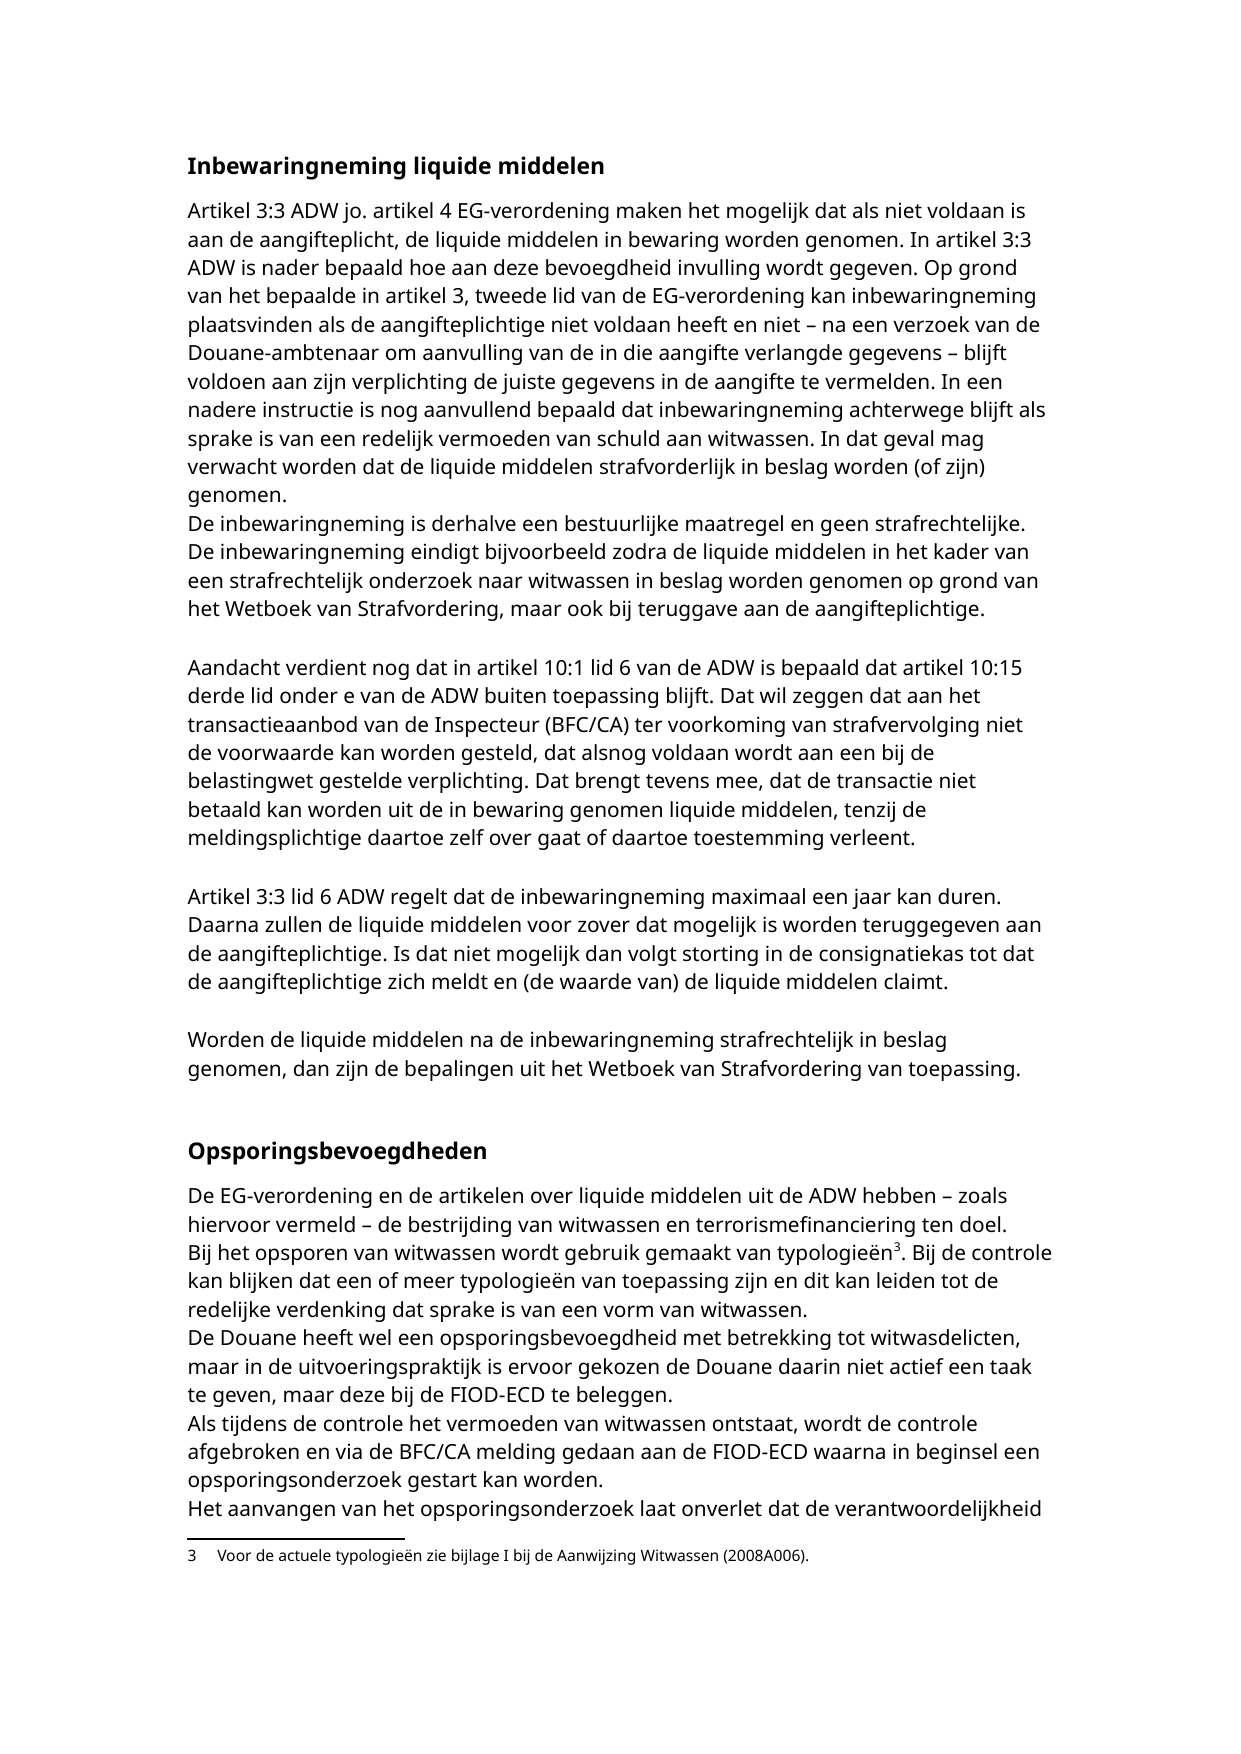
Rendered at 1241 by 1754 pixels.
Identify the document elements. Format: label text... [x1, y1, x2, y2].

subtitle Inbewaringneming liquide middelen [187, 150, 1053, 181]
text Het aanvangen van het opsporingsonderzoek laat onverlet dat de verantwoordelijkheid [187, 1494, 1053, 1522]
text Artikel 3:3 ADW jo. artikel 4 EG-verordening maken het mogelijk dat als niet voldaan is aan de aangifteplicht, de liquide middelen in bewaring worden genomen. In artikel 3:3 ADW is nader bepaald hoe aan deze bevoegdheid invulling wordt gegeven. Op grond van het bepaalde in artikel 3, tweede lid van de EG-verordening kan inbewaringneming plaatsvinden als de aangifteplichtige niet voldaan heeft en niet – na een verzoek van de Douane-ambtenaar om aanvulling van de in die aangifte verlangde gegevens – blijft voldoen aan zijn verplichting de juiste gegevens in de aangifte te vermelden. In een nadere instructie is nog aanvullend bepaald dat inbewaringneming achterwege blijft als sprake is van een redelijk vermoeden van schuld aan witwassen. In dat geval mag verwacht worden dat de liquide middelen strafvorderlijk in beslag worden (of zijn) genomen. [187, 196, 1053, 509]
text De Douane heeft wel een opsporingsbevoegdheid met betrekking tot witwasdelicten, maar in de uitvoeringspraktijk is ervoor gekozen de Douane daarin niet actief een taak te geven, maar deze bij de FIOD-ECD te beleggen. [187, 1323, 1053, 1409]
text Als tijdens de controle het vermoeden van witwassen ontstaat, wordt de controle afgebroken en via de BFC/CA melding gedaan aan de FIOD-ECD waarna in beginsel een opsporingsonderzoek gestart kan worden. [187, 1409, 1053, 1494]
text Worden de liquide middelen na de inbewaringneming strafrechtelijk in beslag genomen, dan zijn de bepalingen uit het Wetboek van Strafvordering van toepassing. [187, 1026, 1053, 1082]
text Artikel 3:3 lid 6 ADW regelt dat de inbewaringneming maximaal een jaar kan duren. Daarna zullen de liquide middelen voor zover dat mogelijk is worden teruggegeven aan de aangifteplichtige. Is dat niet mogelijk dan volgt storting in de consignatiekas tot dat de aangifteplichtige zich meldt en (de waarde van) de liquide middelen claimt. [187, 882, 1053, 996]
text Aandacht verdient nog dat in artikel 10:1 lid 6 van de ADW is bepaald dat artikel 10:15 derde lid onder e van de ADW buiten toepassing blijft. Dat wil zeggen dat aan het transactieaanbod van de Inspecteur (BFC/CA) ter voorkoming van strafvervolging niet de voorwaarde kan worden gesteld, dat alsnog voldaan wordt aan een bij de belastingwet gestelde verplichting. Dat brengt tevens mee, dat de transactie niet betaald kan worden uit de in bewaring genomen liquide middelen, tenzij de meldingsplichtige daartoe zelf over gaat of daartoe toestemming verleent. [187, 653, 1053, 852]
text Bij het opsporen van witwassen wordt gebruik gemaakt van typologieën. Bij de controle kan blijken dat een of meer typologieën van toepassing zijn en dit kan leiden tot de redelijke verdenking dat sprake is van een vorm van witwassen. [187, 1238, 1053, 1323]
text De EG-verordening en de artikelen over liquide middelen uit de ADW hebben – zoals hiervoor vermeld – de bestrijding van witwassen en terrorismefinanciering ten doel. [187, 1181, 1053, 1238]
text Voor de actuele typologieën zie bijlage I bij de Aanwijzing Witwassen (2008A006). [187, 1538, 1053, 1566]
subtitle Opsporingsbevoegdheden [187, 1135, 1053, 1166]
text De inbewaringneming is derhalve een bestuurlijke maatregel en geen strafrechtelijke. De inbewaringneming eindigt bijvoorbeeld zodra de liquide middelen in het kader van een strafrechtelijk onderzoek naar witwassen in beslag worden genomen op grond van het Wetboek van Strafvordering, maar ook bij teruggave aan de aangifteplichtige. [187, 509, 1053, 623]
